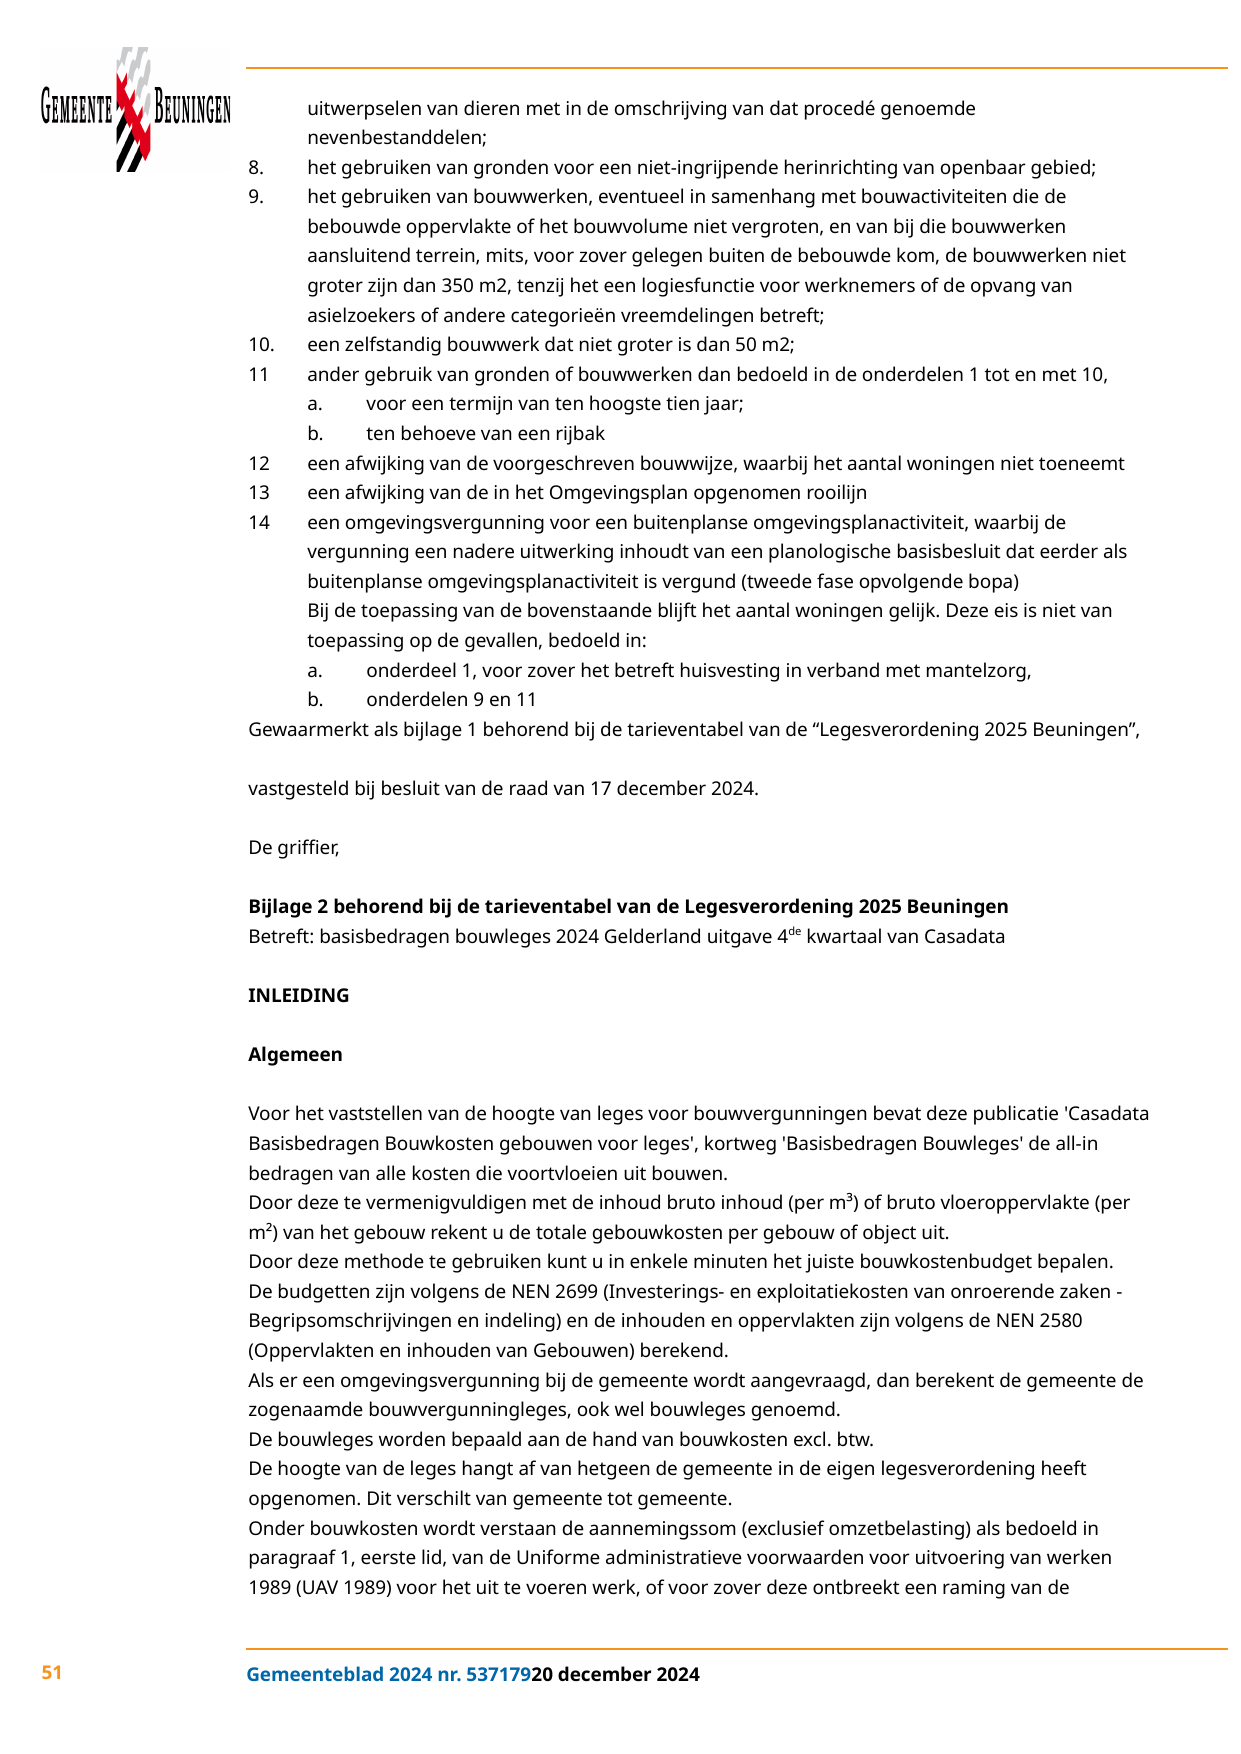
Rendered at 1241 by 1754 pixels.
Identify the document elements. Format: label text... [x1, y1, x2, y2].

list een zelfstandig bouwwerk dat niet groter is dan 50 m2; [248, 331, 1152, 357]
list Bij de toepassing van de bovenstaande blijft het aantal woningen gelijk. Deze eis is niet van toepassing op de gevallen, bedoeld in: [248, 598, 1152, 653]
list onderdelen 9 en 11 [307, 686, 1152, 712]
list ander gebruik van gronden of bouwwerken dan bedoeld in de onderdelen 1 tot en met 10, [248, 361, 1152, 387]
text INLEIDING [248, 982, 1152, 1008]
list een omgevingsvergunning voor een buitenplanse omgevingsplanactiviteit, waarbij de vergunning een nadere uitwerking inhoudt van een planologische basisbesluit dat eerder als buitenplanse omgevingsplanactiviteit is vergund (tweede fase opvolgende bopa) [248, 509, 1152, 594]
text Door deze te vermenigvuldigen met de inhoud bruto inhoud (per m³) of bruto vloeroppervlakte (per m²) van het gebouw rekent u de totale gebouwkosten per gebouw of object uit. [248, 1189, 1152, 1245]
text Bijlage 2 behorend bij de tarieventabel van de Legesverordening 2025 Beuningen [248, 893, 1152, 919]
text De griffier, [248, 834, 1152, 860]
text Door deze methode te gebruiken kunt u in enkele minuten het juiste bouwkostenbudget bepalen. [248, 1248, 1152, 1274]
text vastgesteld bij besluit van de raad van 17 december 2024. [248, 775, 1152, 801]
text De budgetten zijn volgens de NEN 2699 (Investerings- en exploitatiekosten van onroerende zaken - Begripsomschrijvingen en indeling) en de inhouden en oppervlakten zijn volgens de NEN 2580 (Oppervlakten en inhouden van Gebouwen) berekend. [248, 1278, 1152, 1363]
list het gebruiken van gronden voor een niet-ingrijpende herinrichting van openbaar gebied; [248, 154, 1152, 180]
list een afwijking van de in het Omgevingsplan opgenomen rooilijn [248, 479, 1152, 505]
list voor een termijn van ten hoogste tien jaar; [307, 391, 1152, 416]
list ten behoeve van een rijbak [307, 420, 1152, 446]
text De hoogte van de leges hangt af van hetgeen de gemeente in de eigen legesverordening heeft opgenomen. Dit verschilt van gemeente tot gemeente. [248, 1456, 1152, 1511]
list uitwerpselen van dieren met in de omschrijving van dat procedé genoemde nevenbestanddelen; [248, 95, 1152, 150]
text De bouwleges worden bepaald aan de hand van bouwkosten excl. btw. [248, 1426, 1152, 1452]
list een afwijking van de voorgeschreven bouwwijze, waarbij het aantal woningen niet toeneemt [248, 450, 1152, 476]
list onderdeel 1, voor zover het betreft huisvesting in verband met mantelzorg, [307, 657, 1152, 683]
list het gebruiken van bouwwerken, eventueel in samenhang met bouwactiviteiten die de bebouwde oppervlakte of het bouwvolume niet vergroten, en van bij die bouwwerken aansluitend terrein, mits, voor zover gelegen buiten de bebouwde kom, de bouwwerken niet groter zijn dan 350 m2, tenzij het een logiesfunctie voor werknemers of de opvang van asielzoekers of andere categorieën vreemdelingen betreft; [248, 183, 1152, 328]
text Gewaarmerkt als bijlage 1 behorend bij de tarieventabel van de “Legesverordening 2025 Beuningen”, [248, 716, 1152, 742]
text Voor het vaststellen van de hoogte van leges voor bouwvergunningen bevat deze publicatie 'Casadata Basisbedragen Bouwkosten gebouwen voor leges', kortweg 'Basisbedragen Bouwleges' de all-in bedragen van alle kosten die voortvloeien uit bouwen. [248, 1101, 1152, 1186]
picture [41, 47, 231, 172]
text Onder bouwkosten wordt verstaan de aannemingssom (exclusief omzetbelasting) als bedoeld in paragraaf 1, eerste lid, van de Uniforme administratieve voorwaarden voor uitvoering van werken 1989 (UAV 1989) voor het uit te voeren werk, of voor zover deze ontbreekt een raming van de [248, 1515, 1152, 1600]
text Algemeen [248, 1041, 1152, 1067]
text Als er een omgevingsvergunning bij de gemeente wordt aangevraagd, dan berekent de gemeente de zogenaamde bouwvergunningleges, ook wel bouwleges genoemd. [248, 1367, 1152, 1422]
text Betreft: basisbedragen bouwleges 2024 Gelderland uitgave 4de kwartaal van Casadata [248, 923, 1152, 949]
